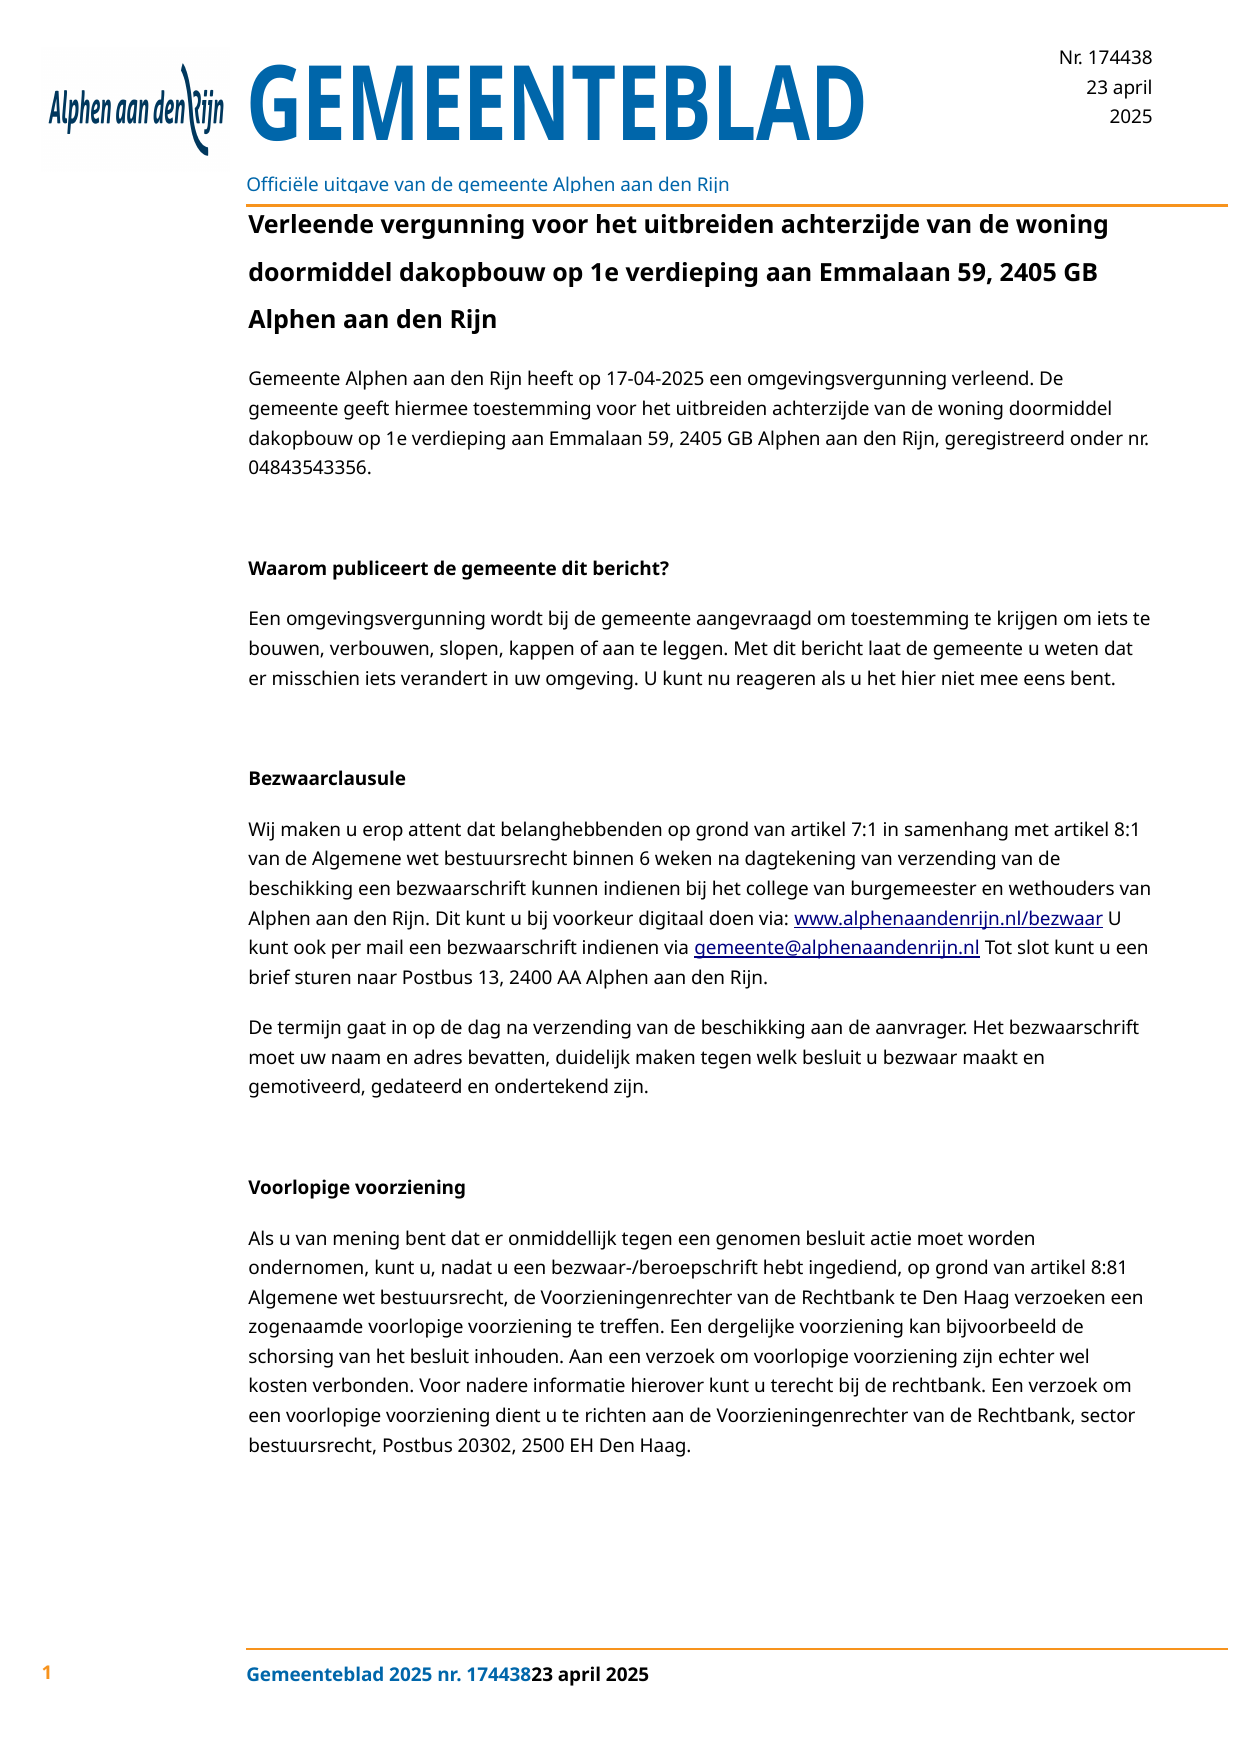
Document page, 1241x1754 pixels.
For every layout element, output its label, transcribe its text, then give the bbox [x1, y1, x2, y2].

text Gemeente Alphen aan den Rijn heeft op 17-04-2025 een omgevingsvergunning verleend. De gemeente geeft hiermee toestemming voor het uitbreiden achterzijde van de woning doormiddel dakopbouw op 1e verdieping aan Emmalaan 59, 2405 GB Alphen aan den Rijn, geregistreerd onder nr. 04843543356. [248, 366, 1152, 480]
text Waarom publiceert de gemeente dit bericht? [248, 555, 1152, 581]
text Als u van mening bent dat er onmiddellijk tegen een genomen besluit actie moet worden ondernomen, kunt u, nadat u een bezwaar-/beroepschrift hebt ingediend, op grond van artikel 8:81 Algemene wet bestuursrecht, de Voorzieningenrechter van de Rechtbank te Den Haag verzoeken een zogenaamde voorlopige voorziening te treffen. Een dergelijke voorziening kan bijvoorbeeld de schorsing van het besluit inhouden. Aan een verzoek om voorlopige voorziening zijn echter wel kosten verbonden. Voor nadere informatie hierover kunt u terecht bij de rechtbank. Een verzoek om een voorlopige voorziening dient u te richten aan de Voorzieningenrechter van de Rechtbank, sector bestuursrecht, Postbus 20302, 2500 EH Den Haag. [248, 1225, 1152, 1457]
picture [41, 47, 231, 172]
text Een omgevingsvergunning wordt bij de gemeente aangevraagd om toestemming te krijgen om iets te bouwen, verbouwen, slopen, kappen of aan te leggen. Met dit bericht laat de gemeente u weten dat er misschien iets verandert in uw omgeving. U kunt nu reageren als u het hier niet mee eens bent. [248, 606, 1152, 690]
text Bezwaarclausule [248, 766, 1152, 791]
text De termijn gaat in op de dag na verzending van de beschikking aan de aanvrager. Het bezwaarschrift moet uw naam en adres bevatten, duidelijk maken tegen welk besluit u bezwaar maakt en gemotiveerd, gedateerd en ondertekend zijn. [248, 1014, 1152, 1099]
text Wij maken u erop attent dat belanghebbenden op grond van artikel 7:1 in samenhang met artikel 8:1 van de Algemene wet bestuursrecht binnen 6 weken na dagtekening van verzending van de beschikking een bezwaarschrift kunnen indienen bij het college van burgemeester en wethouders van Alphen aan den Rijn. Dit kunt u bij voorkeur digitaal doen via: www.alphenaandenrijn.nl/bezwaar U kunt ook per mail een bezwaarschrift indienen via gemeente@alphenaandenrijn.nl Tot slot kunt u een brief sturen naar Postbus 13, 2400 AA Alphen aan den Rijn. [248, 816, 1152, 989]
text Voorlopige voorziening [248, 1174, 1152, 1200]
text Verleende vergunning voor het uitbreiden achterzijde van de woning doormiddel dakopbouw op 1e verdieping aan Emmalaan 59, 2405 GB Alphen aan den Rijn [248, 207, 1152, 336]
